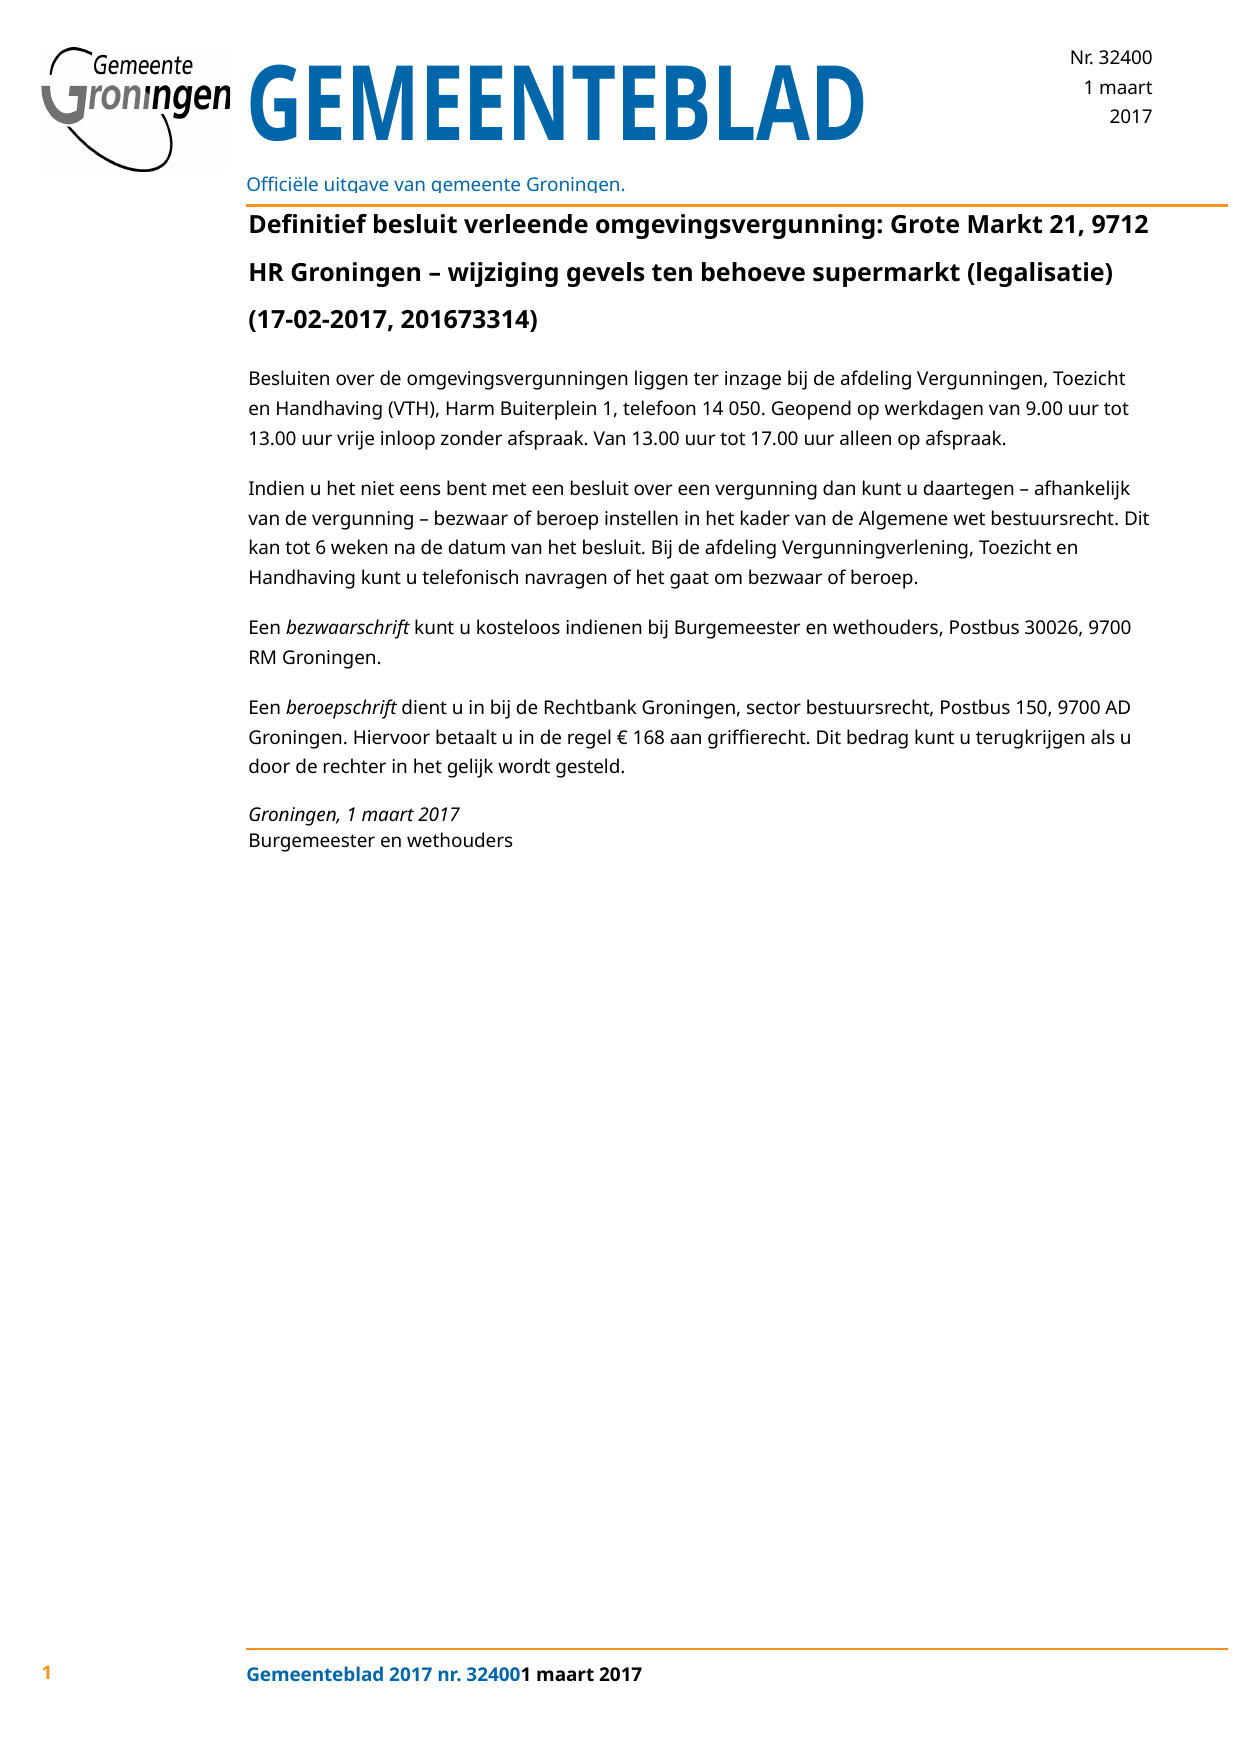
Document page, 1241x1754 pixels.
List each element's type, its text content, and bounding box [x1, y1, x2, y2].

text Besluiten over de omgevingsvergunningen liggen ter inzage bij de afdeling Vergunningen, Toezicht en Handhaving (VTH), Harm Buiterplein 1, telefoon 14 050. Geopend op werkdagen van 9.00 uur tot 13.00 uur vrije inloop zonder afspraak. Van 13.00 uur tot 17.00 uur alleen op afspraak. [248, 366, 1152, 450]
text Indien u het niet eens bent met een besluit over een vergunning dan kunt u daartegen – afhankelijk van de vergunning – bezwaar of beroep instellen in het kader van de Algemene wet bestuursrecht. Dit kan tot 6 weken na de datum van het besluit. Bij de afdeling Vergunningverlening, Toezicht en Handhaving kunt u telefonisch navragen of het gaat om bezwaar of beroep. [248, 475, 1152, 589]
text Een beroepschrift dient u in bij de Rechtbank Groningen, sector bestuursrecht, Postbus 150, 9700 AD Groningen. Hiervoor betaalt u in de regel € 168 aan griffierecht. Dit bedrag kunt u terugkrijgen als u door de rechter in het gelijk wordt gesteld. [248, 694, 1152, 779]
text Burgemeester en wethouders [248, 827, 1152, 853]
text Groningen, 1 maart 2017 [248, 801, 1152, 827]
text Definitief besluit verleende omgevingsvergunning: Grote Markt 21, 9712 HR Groningen – wijziging gevels ten behoeve supermarkt (legalisatie) (17-02-2017, 201673314) [248, 207, 1152, 336]
text Een bezwaarschrift kunt u kosteloos indienen bij Burgemeester en wethouders, Postbus 30026, 9700 RM Groningen. [248, 614, 1152, 669]
picture [41, 47, 231, 172]
